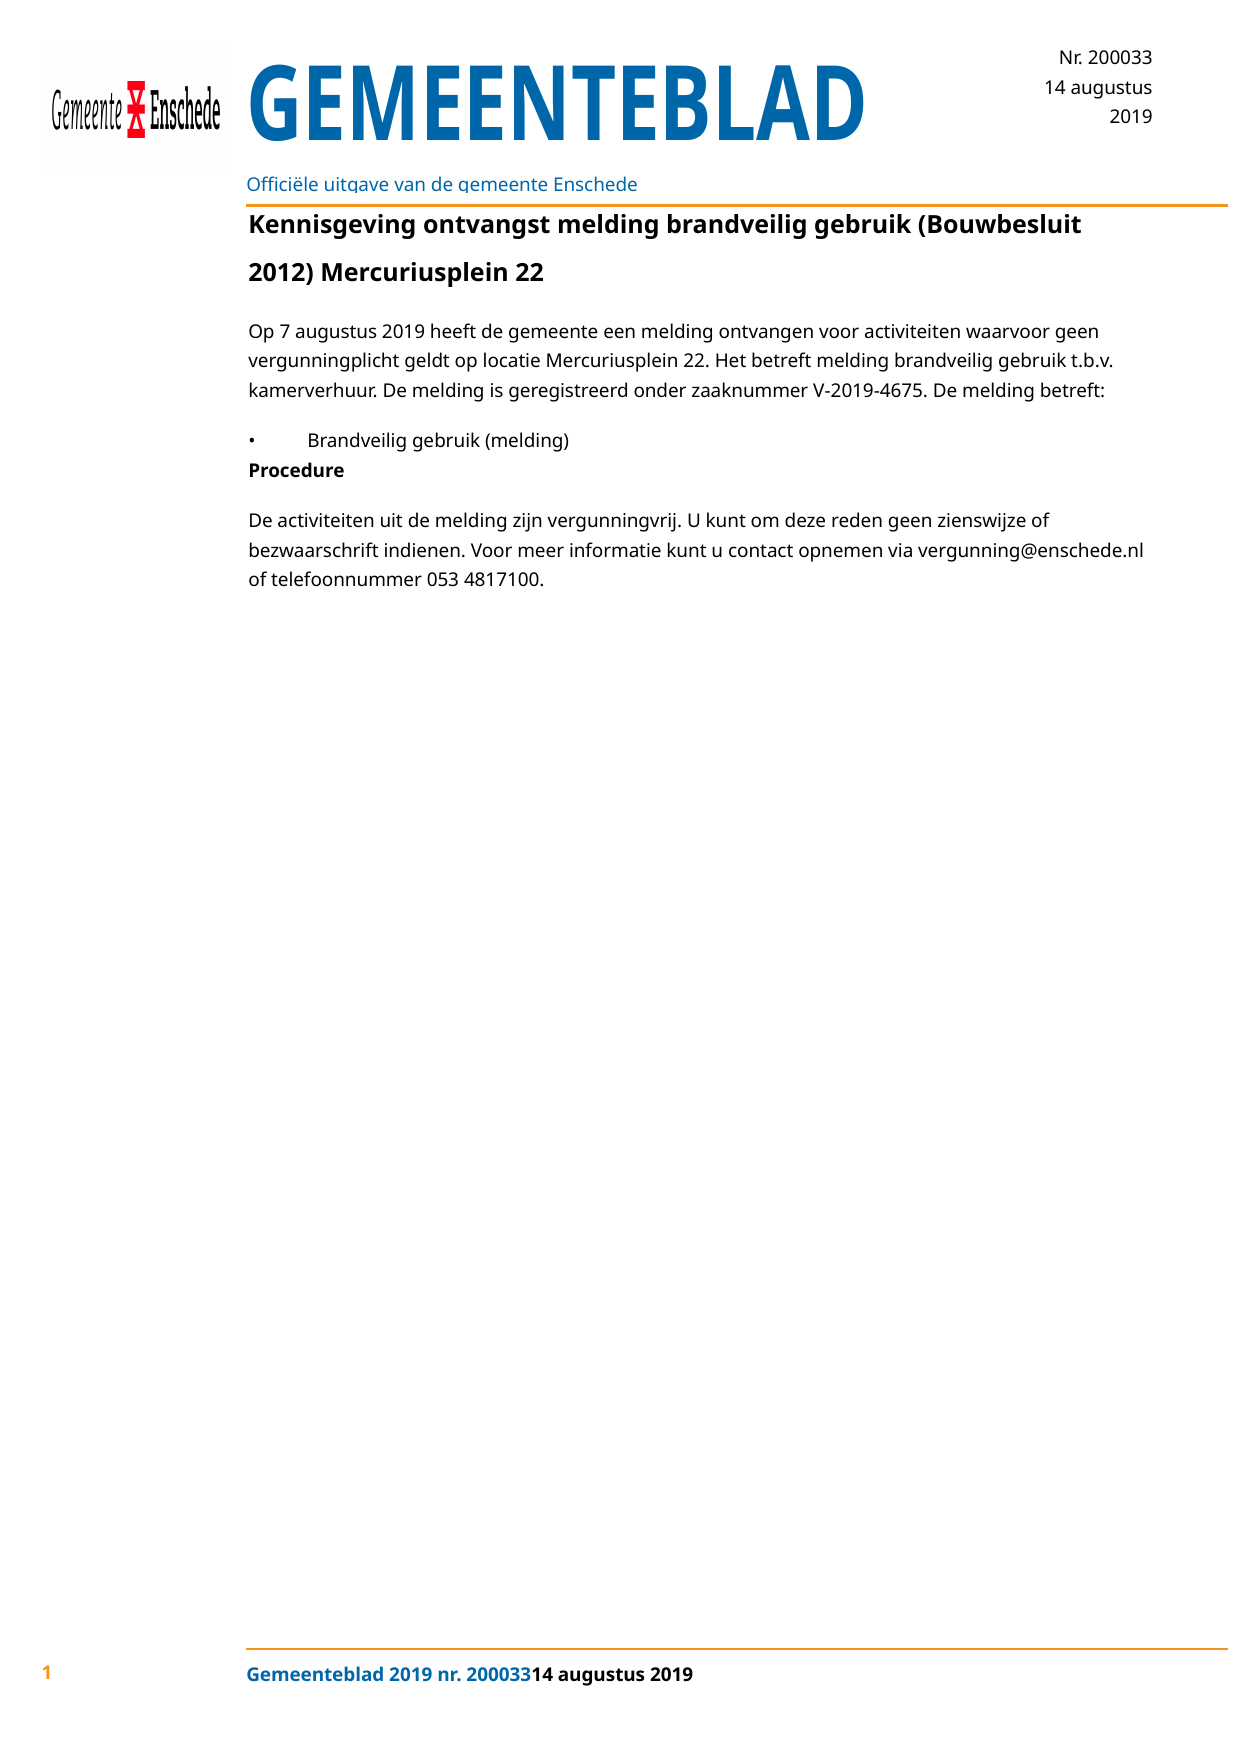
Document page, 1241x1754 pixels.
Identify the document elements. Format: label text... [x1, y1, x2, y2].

text Kennisgeving ontvangst melding brandveilig gebruik (Bouwbesluit 2012) Mercuriusplein 22 [248, 207, 1152, 288]
list Brandveilig gebruik (melding) [248, 427, 1152, 453]
text Op 7 augustus 2019 heeft de gemeente een melding ontvangen voor activiteiten waarvoor geen vergunningplicht geldt op locatie Mercuriusplein 22. Het betreft melding brandveilig gebruik t.b.v. kamerverhuur. De melding is geregistreerd onder zaaknummer V-2019-4675. De melding betreft: [248, 318, 1152, 403]
text De activiteiten uit de melding zijn vergunningvrij. U kunt om deze reden geen zienswijze of bezwaarschrift indienen. Voor meer informatie kunt u contact opnemen via vergunning@enschede.nl of telefoonnummer 053 4817100. [248, 507, 1152, 592]
text Procedure [248, 457, 1152, 483]
picture [41, 47, 231, 172]
